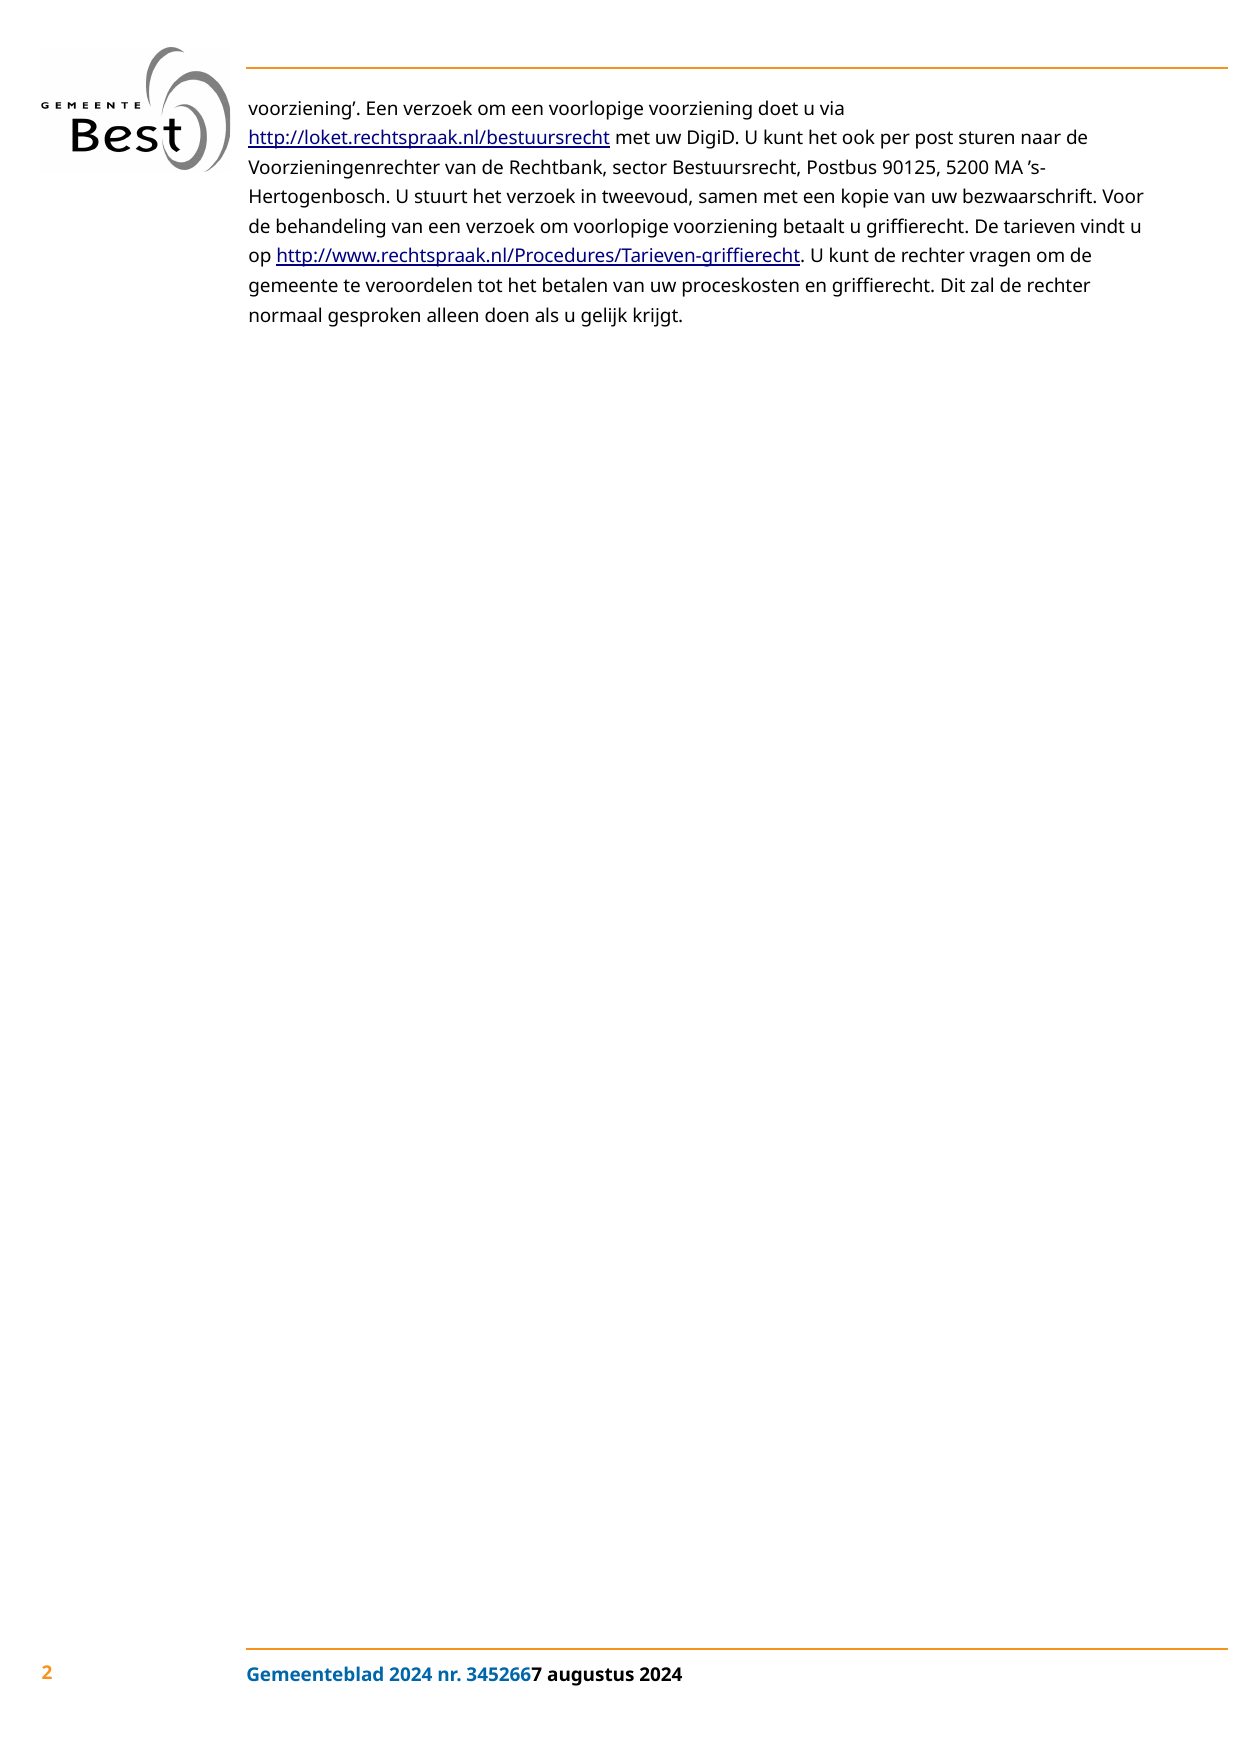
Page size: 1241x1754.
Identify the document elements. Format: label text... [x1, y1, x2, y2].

picture [41, 47, 231, 172]
text voorziening’. Een verzoek om een voorlopige voorziening doet u via http://loket.rechtspraak.nl/bestuursrecht met uw DigiD. U kunt het ook per post sturen naar de Voorzieningenrechter van de Rechtbank, sector Bestuursrecht, Postbus 90125, 5200 MA ’s-Hertogenbosch. U stuurt het verzoek in tweevoud, samen met een kopie van uw bezwaarschrift. Voor de behandeling van een verzoek om voorlopige voorziening betaalt u griffierecht. De tarieven vindt u op http://www.rechtspraak.nl/Procedures/Tarieven-griffierecht. U kunt de rechter vragen om de gemeente te veroordelen tot het betalen van uw proceskosten en griffierecht. Dit zal de rechter normaal gesproken alleen doen als u gelijk krijgt. [248, 95, 1152, 328]
